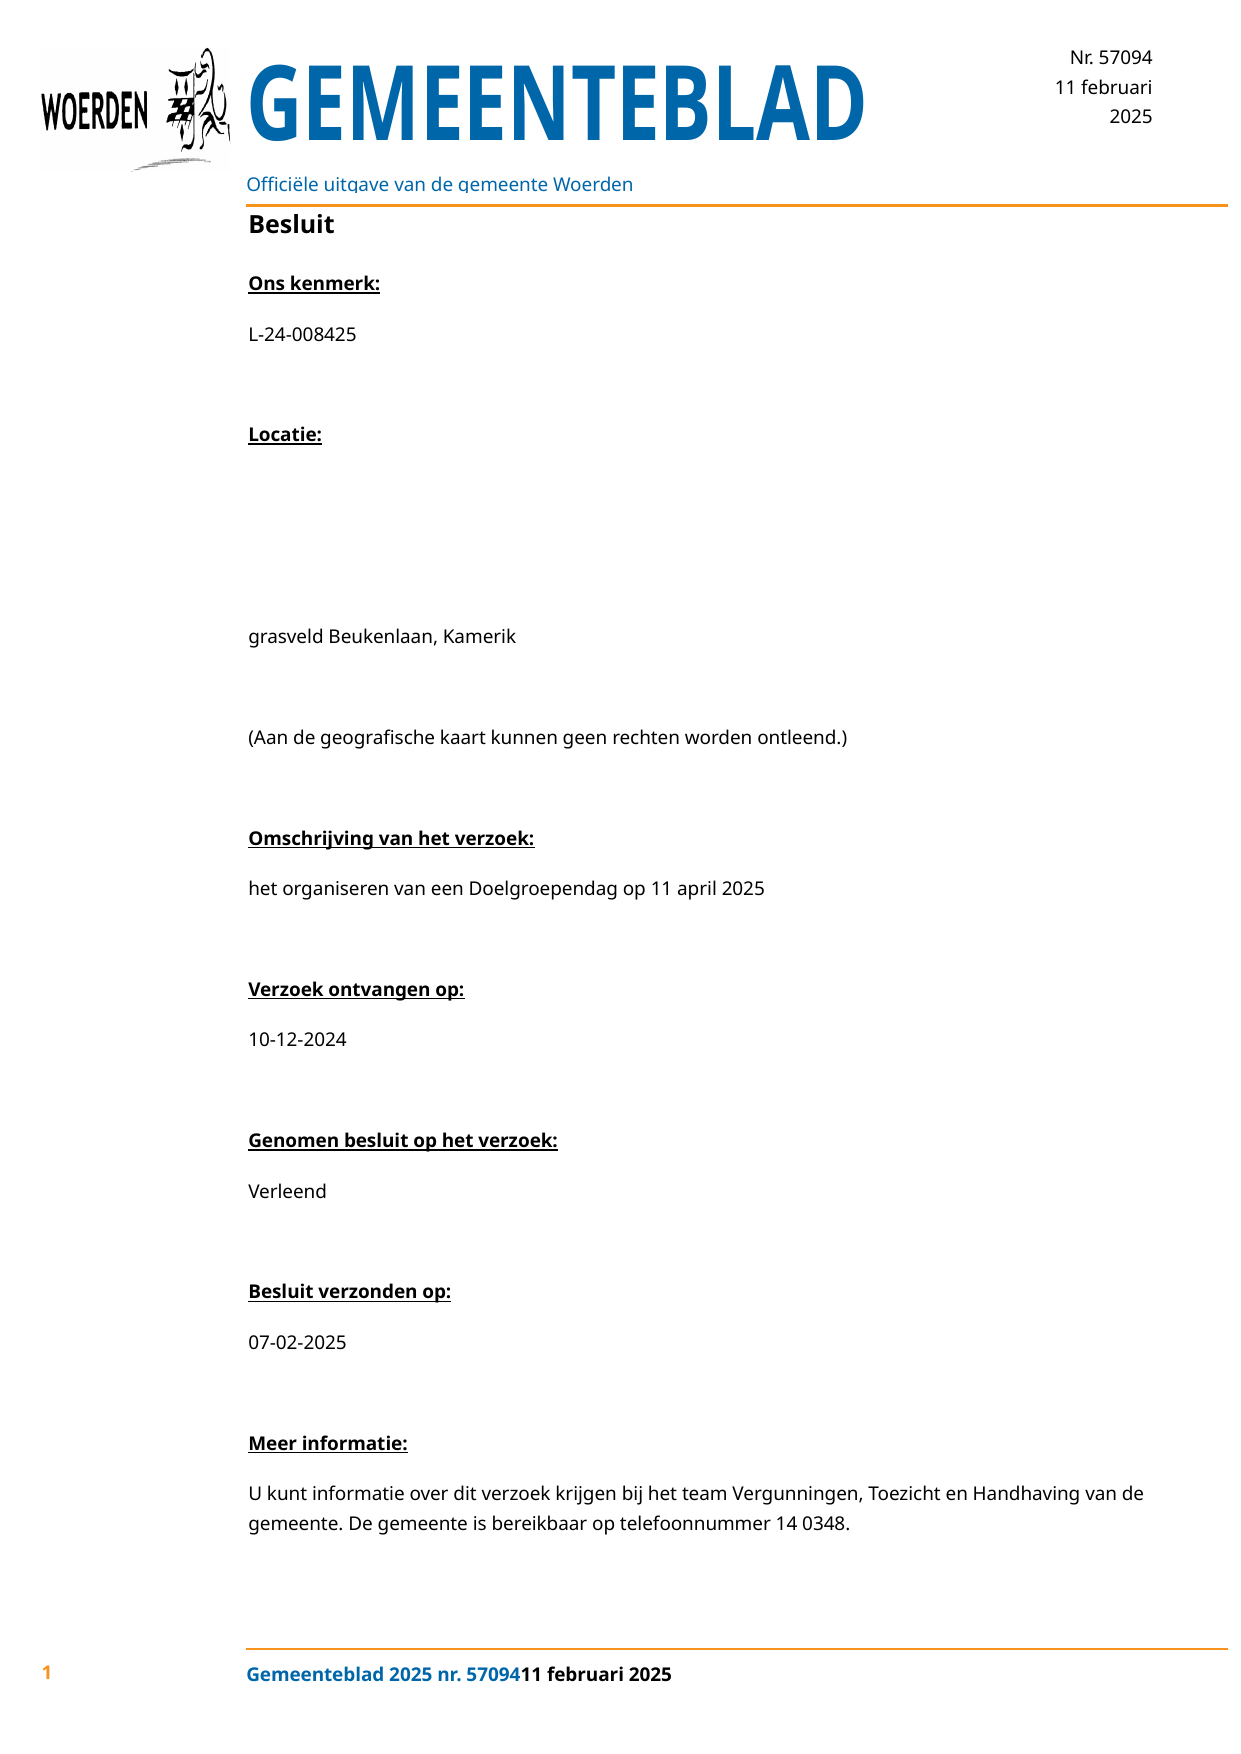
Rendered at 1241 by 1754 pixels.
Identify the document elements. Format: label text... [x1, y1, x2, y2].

text grasveld Beukenlaan, Kamerik [248, 623, 1152, 649]
picture [41, 47, 231, 172]
text U kunt informatie over dit verzoek krijgen bij het team Vergunningen, Toezicht en Handhaving van de gemeente. De gemeente is bereikbaar op telefoonnummer 14 0348. [248, 1480, 1152, 1536]
text 10-12-2024 [248, 1027, 1152, 1052]
text Meer informatie: [248, 1430, 1152, 1456]
text Ons kenmerk: [248, 270, 1152, 296]
text Genomen besluit op het verzoek: [248, 1127, 1152, 1153]
text (Aan de geografische kaart kunnen geen rechten worden ontleend.) [248, 724, 1152, 750]
text Locatie: [248, 422, 1152, 447]
text L-24-008425 [248, 321, 1152, 346]
text Verleend [248, 1178, 1152, 1203]
text Omschrijving van het verzoek: [248, 825, 1152, 851]
text 07-02-2025 [248, 1329, 1152, 1355]
text Besluit verzonden op: [248, 1279, 1152, 1304]
text Besluit [248, 207, 1152, 241]
text het organiseren van een Doelgroependag op 11 april 2025 [248, 875, 1152, 901]
text Verzoek ontvangen op: [248, 976, 1152, 1002]
